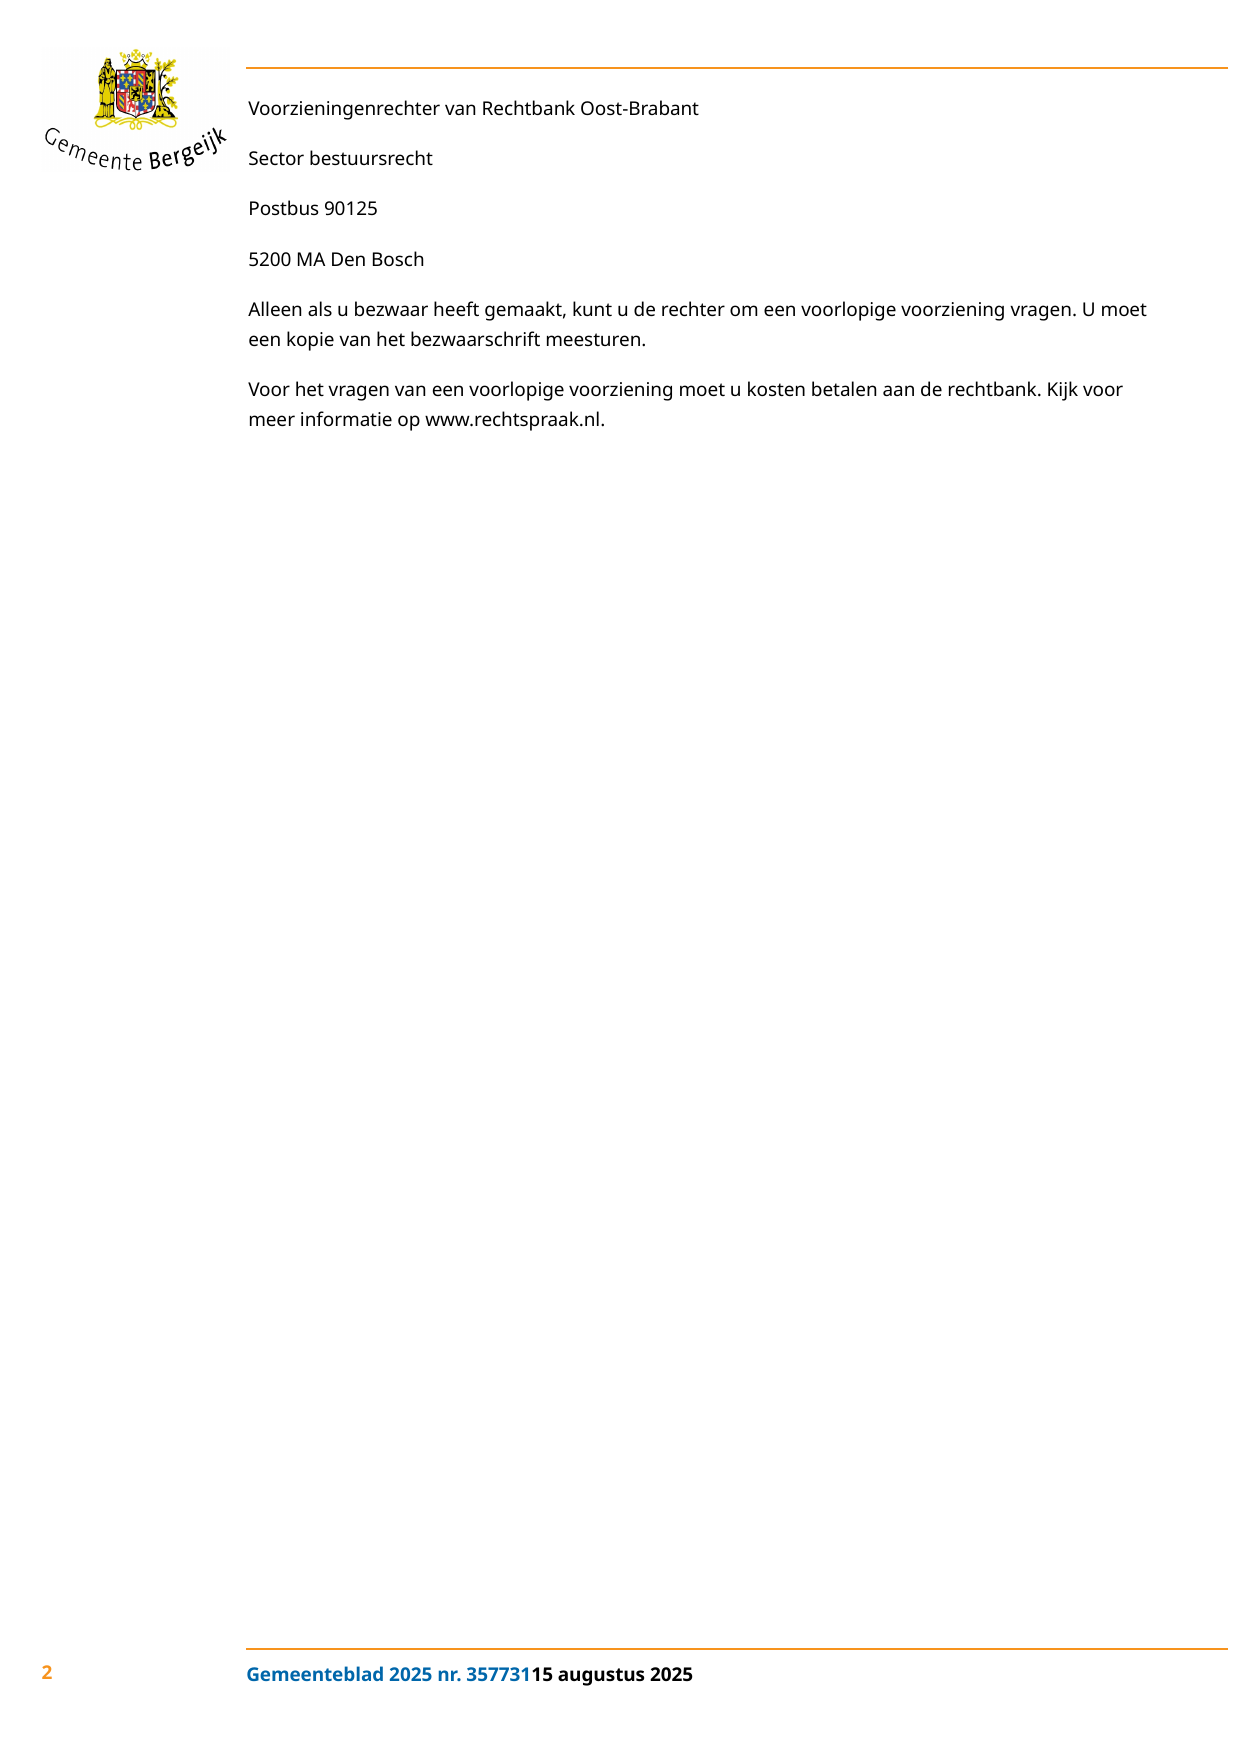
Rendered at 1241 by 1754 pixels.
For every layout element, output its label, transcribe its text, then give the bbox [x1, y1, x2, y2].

text Voor het vragen van een voorlopige voorziening moet u kosten betalen aan de rechtbank. Kijk voor meer informatie op www.rechtspraak.nl. [248, 376, 1152, 432]
text Sector bestuursrecht [248, 145, 1152, 171]
text 5200 MA Den Bosch [248, 246, 1152, 272]
text Voorzieningenrechter van Rechtbank Oost-Brabant [248, 95, 1152, 121]
text Postbus 90125 [248, 196, 1152, 221]
text Alleen als u bezwaar heeft gemaakt, kunt u de rechter om een voorlopige voorziening vragen. U moet een kopie van het bezwaarschrift meesturen. [248, 296, 1152, 352]
picture [41, 47, 231, 172]
